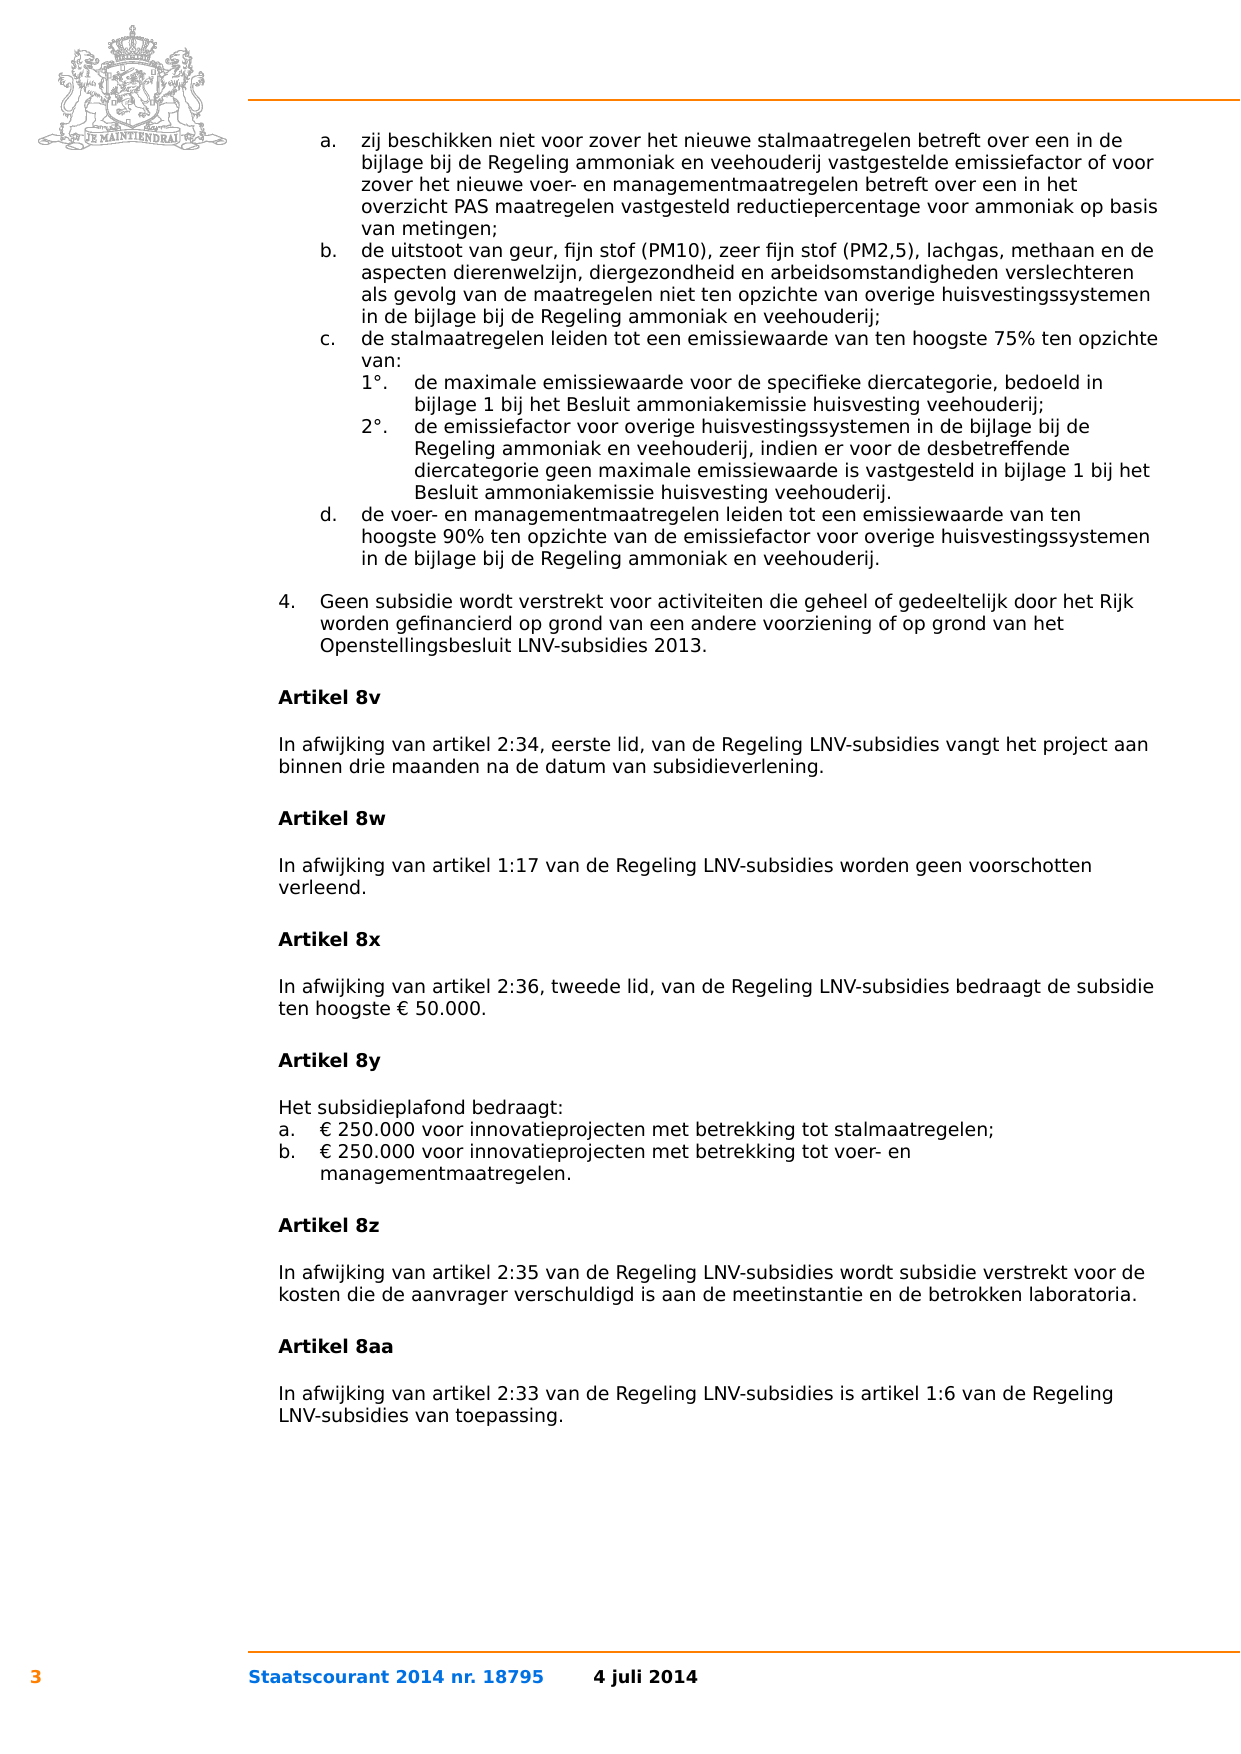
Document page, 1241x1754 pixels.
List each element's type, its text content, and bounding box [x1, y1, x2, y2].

text c. de stalmaatregelen leiden tot een emissiewaarde van ten hoogste 75% ten opzichte van: [319, 328, 1163, 372]
text d. de voer- en managementmaatregelen leiden tot een emissiewaarde van ten hoogste 90% ten opzichte van de emissiefactor voor overige huisvestingssystemen in de bijlage bij de Regeling ammoniak en veehouderij. [319, 503, 1163, 569]
text 1°. de maximale emissiewaarde voor de specifieke diercategorie, bedoeld in bijlage 1 bij het Besluit ammoniakemissie huisvesting veehouderij; [361, 372, 1163, 416]
text 4. Geen subsidie wordt verstrekt voor activiteiten die geheel of gedeeltelijk door het Rijk worden gefinancierd op grond van een andere voorziening of op grond van het Openstellingsbesluit LNV-subsidies 2013. [278, 591, 1163, 657]
subtitle Artikel 8z [278, 1215, 1163, 1237]
subtitle Artikel 8y [278, 1050, 1163, 1072]
text a. € 250.000 voor innovatieprojecten met betrekking tot stalmaatregelen; [278, 1119, 1163, 1141]
text In afwijking van artikel 2:35 van de Regeling LNV-subsidies wordt subsidie verstrekt voor de kosten die de aanvrager verschuldigd is aan de meetinstantie en de betrokken laboratoria. [278, 1262, 1163, 1306]
text 2°. de emissiefactor voor overige huisvestingssystemen in de bijlage bij de Regeling ammoniak en veehouderij, indien er voor de desbetreffende diercategorie geen maximale emissiewaarde is vastgesteld in bijlage 1 bij het Besluit ammoniakemissie huisvesting veehouderij. [361, 416, 1163, 503]
text b. de uitstoot van geur, fijn stof (PM10), zeer fijn stof (PM2,5), lachgas, methaan en de aspecten dierenwelzijn, diergezondheid en arbeidsomstandigheden verslechteren als gevolg van de maatregelen niet ten opzichte van overige huisvestingssystemen in de bijlage bij de Regeling ammoniak en veehouderij; [319, 240, 1163, 328]
text a. zij beschikken niet voor zover het nieuwe stalmaatregelen betreft over een in de bijlage bij de Regeling ammoniak en veehouderij vastgestelde emissiefactor of voor zover het nieuwe voer- en managementmaatregelen betreft over een in het overzicht PAS maatregelen vastgesteld reductiepercentage voor ammoniak op basis van metingen; [319, 130, 1163, 240]
subtitle Artikel 8aa [278, 1336, 1163, 1358]
subtitle Artikel 8v [278, 687, 1163, 709]
text b. € 250.000 voor innovatieprojecten met betrekking tot voer- en managementmaatregelen. [278, 1141, 1163, 1185]
text In afwijking van artikel 1:17 van de Regeling LNV-subsidies worden geen voorschotten verleend. [278, 855, 1163, 899]
subtitle Artikel 8w [278, 808, 1163, 830]
text In afwijking van artikel 2:33 van de Regeling LNV-subsidies is artikel 1:6 van de Regeling LNV-subsidies van toepassing. [278, 1383, 1163, 1427]
text In afwijking van artikel 2:36, tweede lid, van de Regeling LNV-subsidies bedraagt de subsidie ten hoogste € 50.000. [278, 976, 1163, 1020]
text In afwijking van artikel 2:34, eerste lid, van de Regeling LNV-subsidies vangt het project aan binnen drie maanden na de datum van subsidieverlening. [278, 734, 1163, 778]
picture [38, 25, 227, 150]
subtitle Artikel 8x [278, 929, 1163, 951]
text Het subsidieplafond bedraagt: [278, 1097, 1163, 1119]
